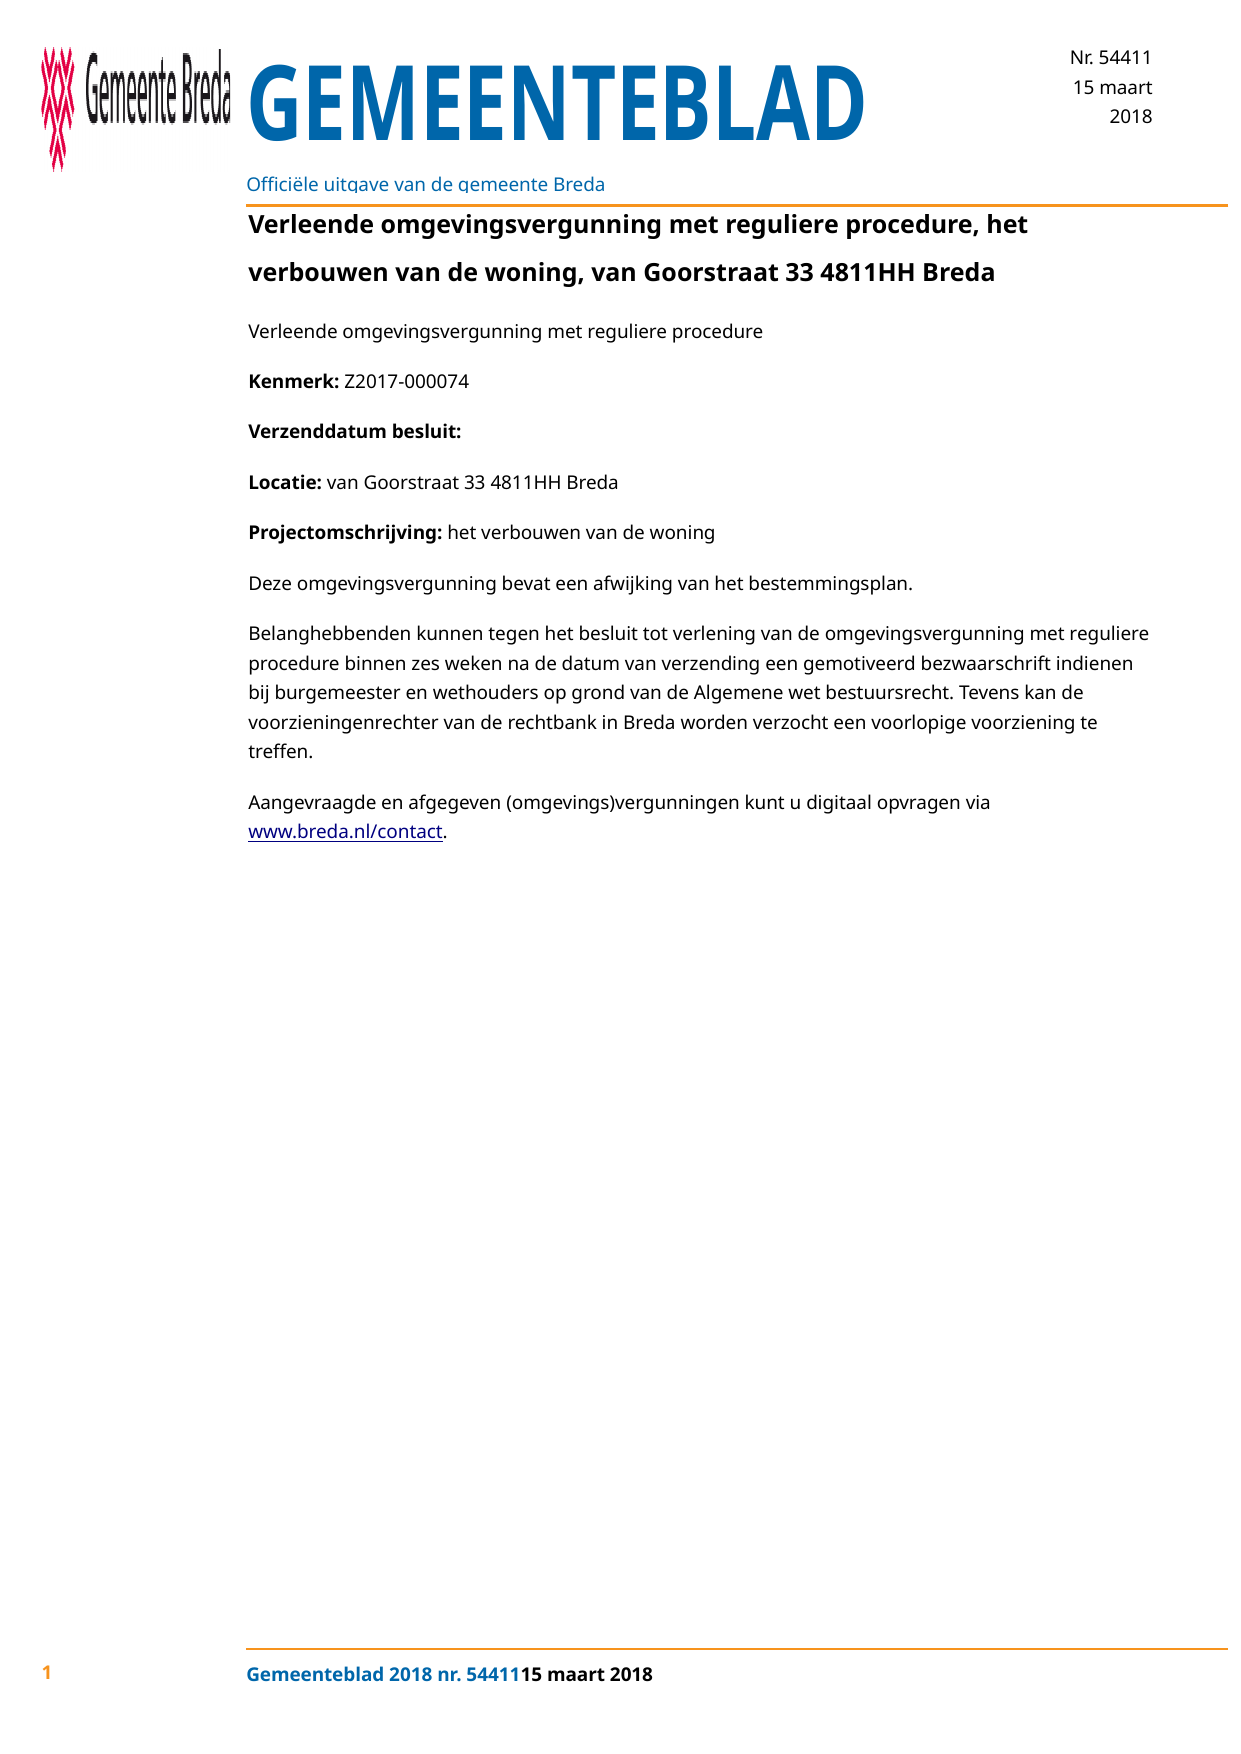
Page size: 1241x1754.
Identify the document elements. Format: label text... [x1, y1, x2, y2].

picture [41, 47, 231, 172]
text Projectomschrijving: het verbouwen van de woning [248, 519, 1152, 545]
text Kenmerk: Z2017-000074 [248, 368, 1152, 394]
text Aangevraagde en afgegeven (omgevings)vergunningen kunt u digitaal opvragen via www.breda.nl/contact. [248, 789, 1152, 844]
text Belanghebbenden kunnen tegen het besluit tot verlening van de omgevingsvergunning met reguliere procedure binnen zes weken na de datum van verzending een gemotiveerd bezwaarschrift indienen bij burgemeester en wethouders op grond van de Algemene wet bestuursrecht. Tevens kan de voorzieningenrechter van de rechtbank in Breda worden verzocht een voorlopige voorziening te treffen. [248, 620, 1152, 764]
text Verleende omgevingsvergunning met reguliere procedure, het verbouwen van de woning, van Goorstraat 33 4811HH Breda [248, 207, 1152, 288]
text Verleende omgevingsvergunning met reguliere procedure [248, 318, 1152, 344]
text Deze omgevingsvergunning bevat een afwijking van het bestemmingsplan. [248, 570, 1152, 596]
text Locatie: van Goorstraat 33 4811HH Breda [248, 469, 1152, 495]
text Verzenddatum besluit: [248, 419, 1152, 444]
